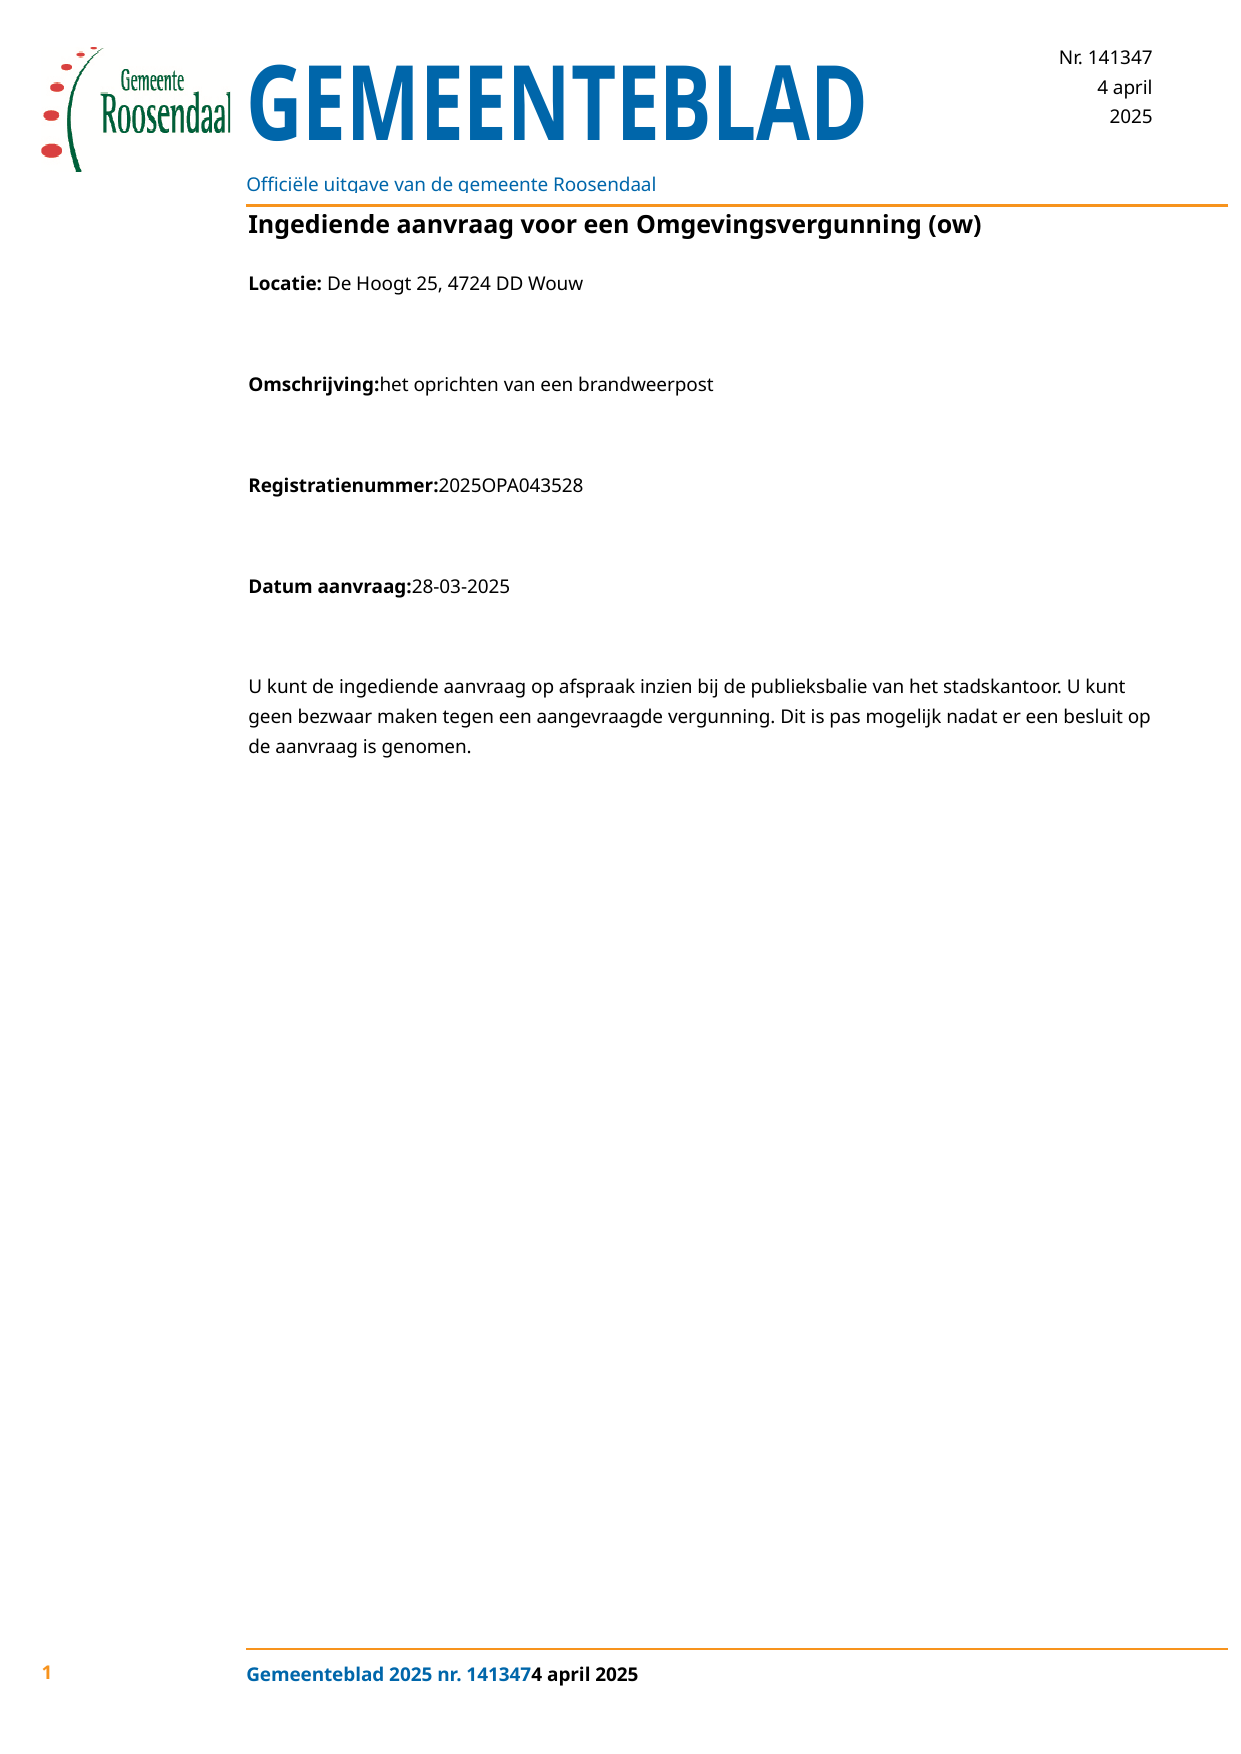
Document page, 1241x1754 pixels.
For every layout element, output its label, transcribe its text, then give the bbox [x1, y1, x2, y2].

text U kunt de ingediende aanvraag op afspraak inzien bij de publieksbalie van het stadskantoor. U kunt geen bezwaar maken tegen een aangevraagde vergunning. Dit is pas mogelijk nadat er een besluit op de aanvraag is genomen. [248, 674, 1152, 758]
text Locatie: De Hoogt 25, 4724 DD Wouw [248, 270, 1152, 296]
text Registratienummer:2025OPA043528 [248, 472, 1152, 498]
text Datum aanvraag:28-03-2025 [248, 573, 1152, 598]
text Omschrijving:het oprichten van een brandweerpost [248, 371, 1152, 397]
text Ingediende aanvraag voor een Omgevingsvergunning (ow) [248, 207, 1152, 241]
picture [41, 47, 231, 172]
